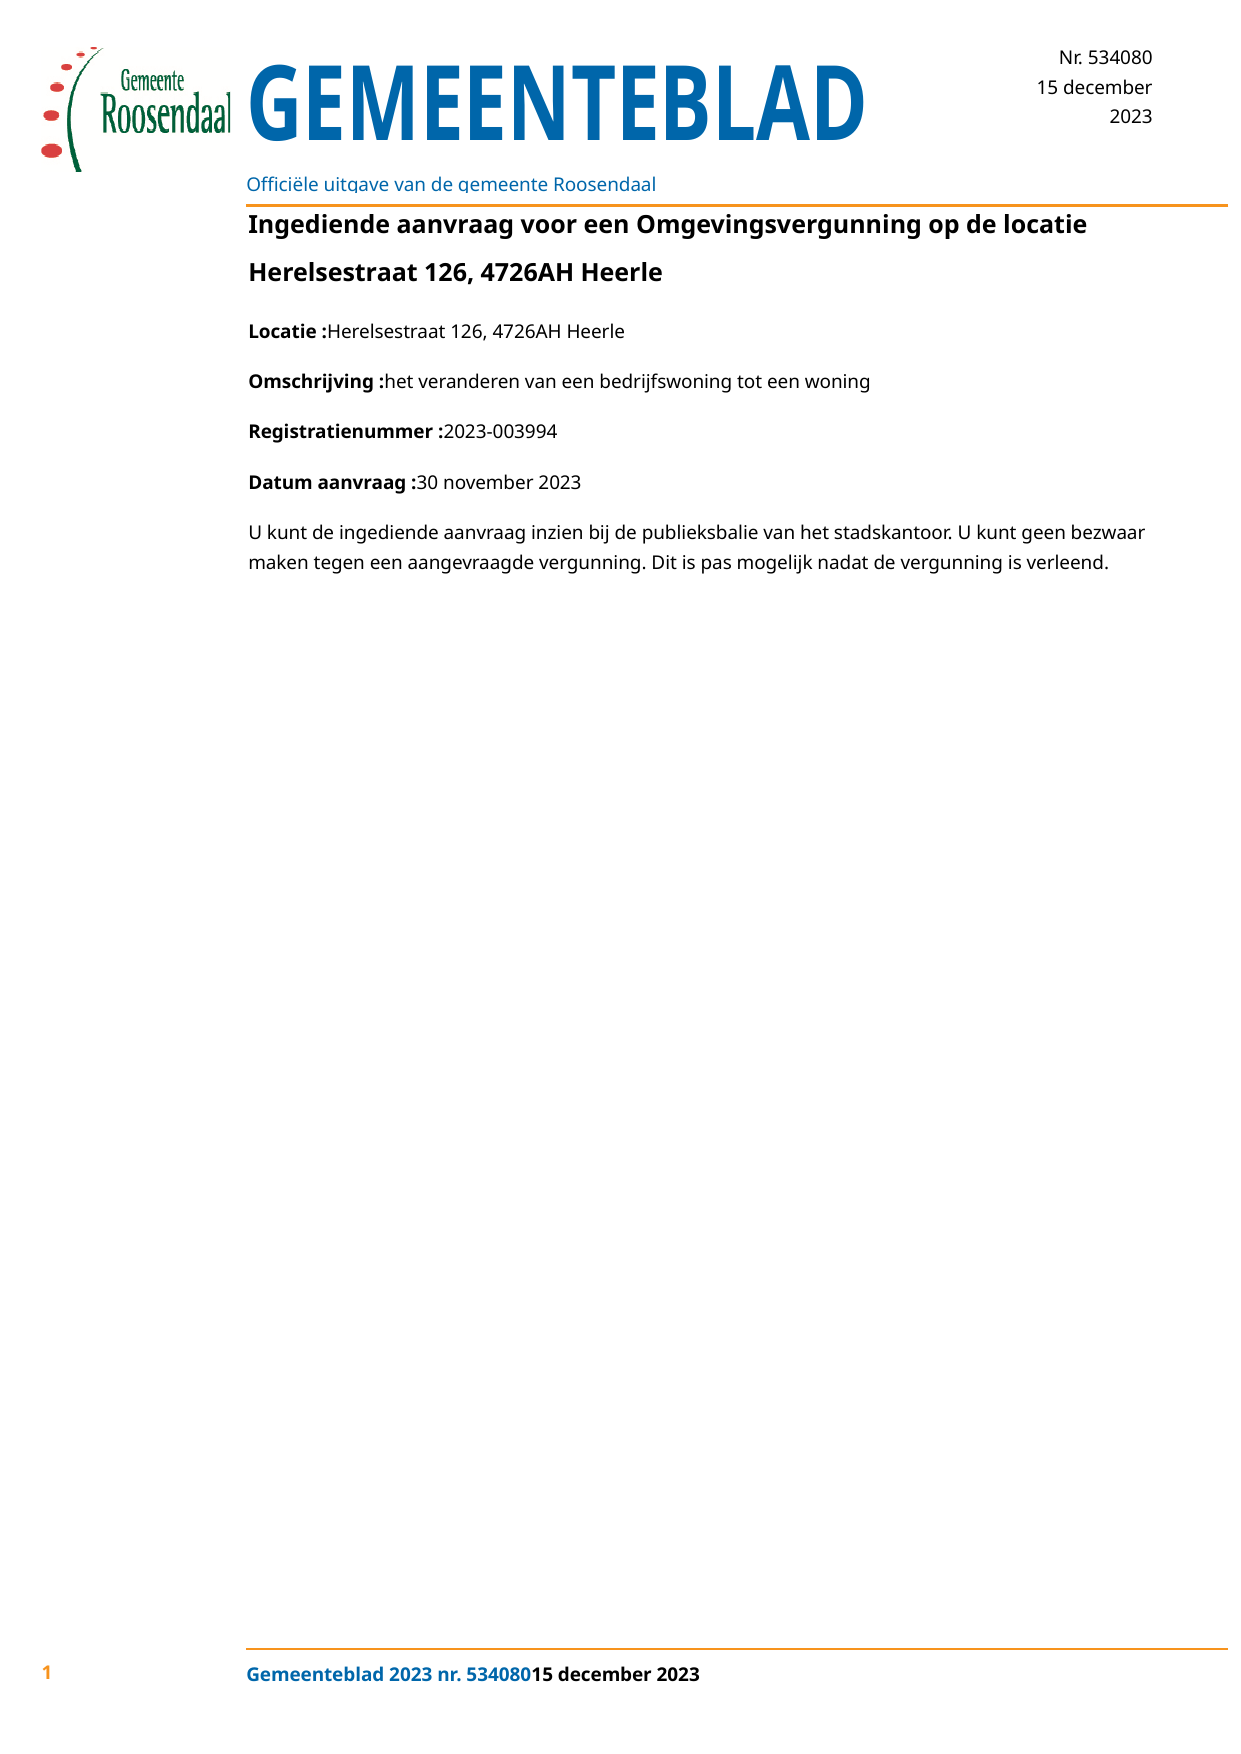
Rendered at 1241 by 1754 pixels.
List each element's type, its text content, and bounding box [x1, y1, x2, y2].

text Registratienummer :2023-003994 [248, 419, 1152, 444]
text Locatie :Herelsestraat 126, 4726AH Heerle [248, 318, 1152, 344]
text Ingediende aanvraag voor een Omgevingsvergunning op de locatie Herelsestraat 126, 4726AH Heerle [248, 207, 1152, 288]
picture [41, 47, 231, 172]
text Omschrijving :het veranderen van een bedrijfswoning tot een woning [248, 368, 1152, 394]
text U kunt de ingediende aanvraag inzien bij de publieksbalie van het stadskantoor. U kunt geen bezwaar maken tegen een aangevraagde vergunning. Dit is pas mogelijk nadat de vergunning is verleend. [248, 519, 1152, 575]
text Datum aanvraag :30 november 2023 [248, 469, 1152, 495]
